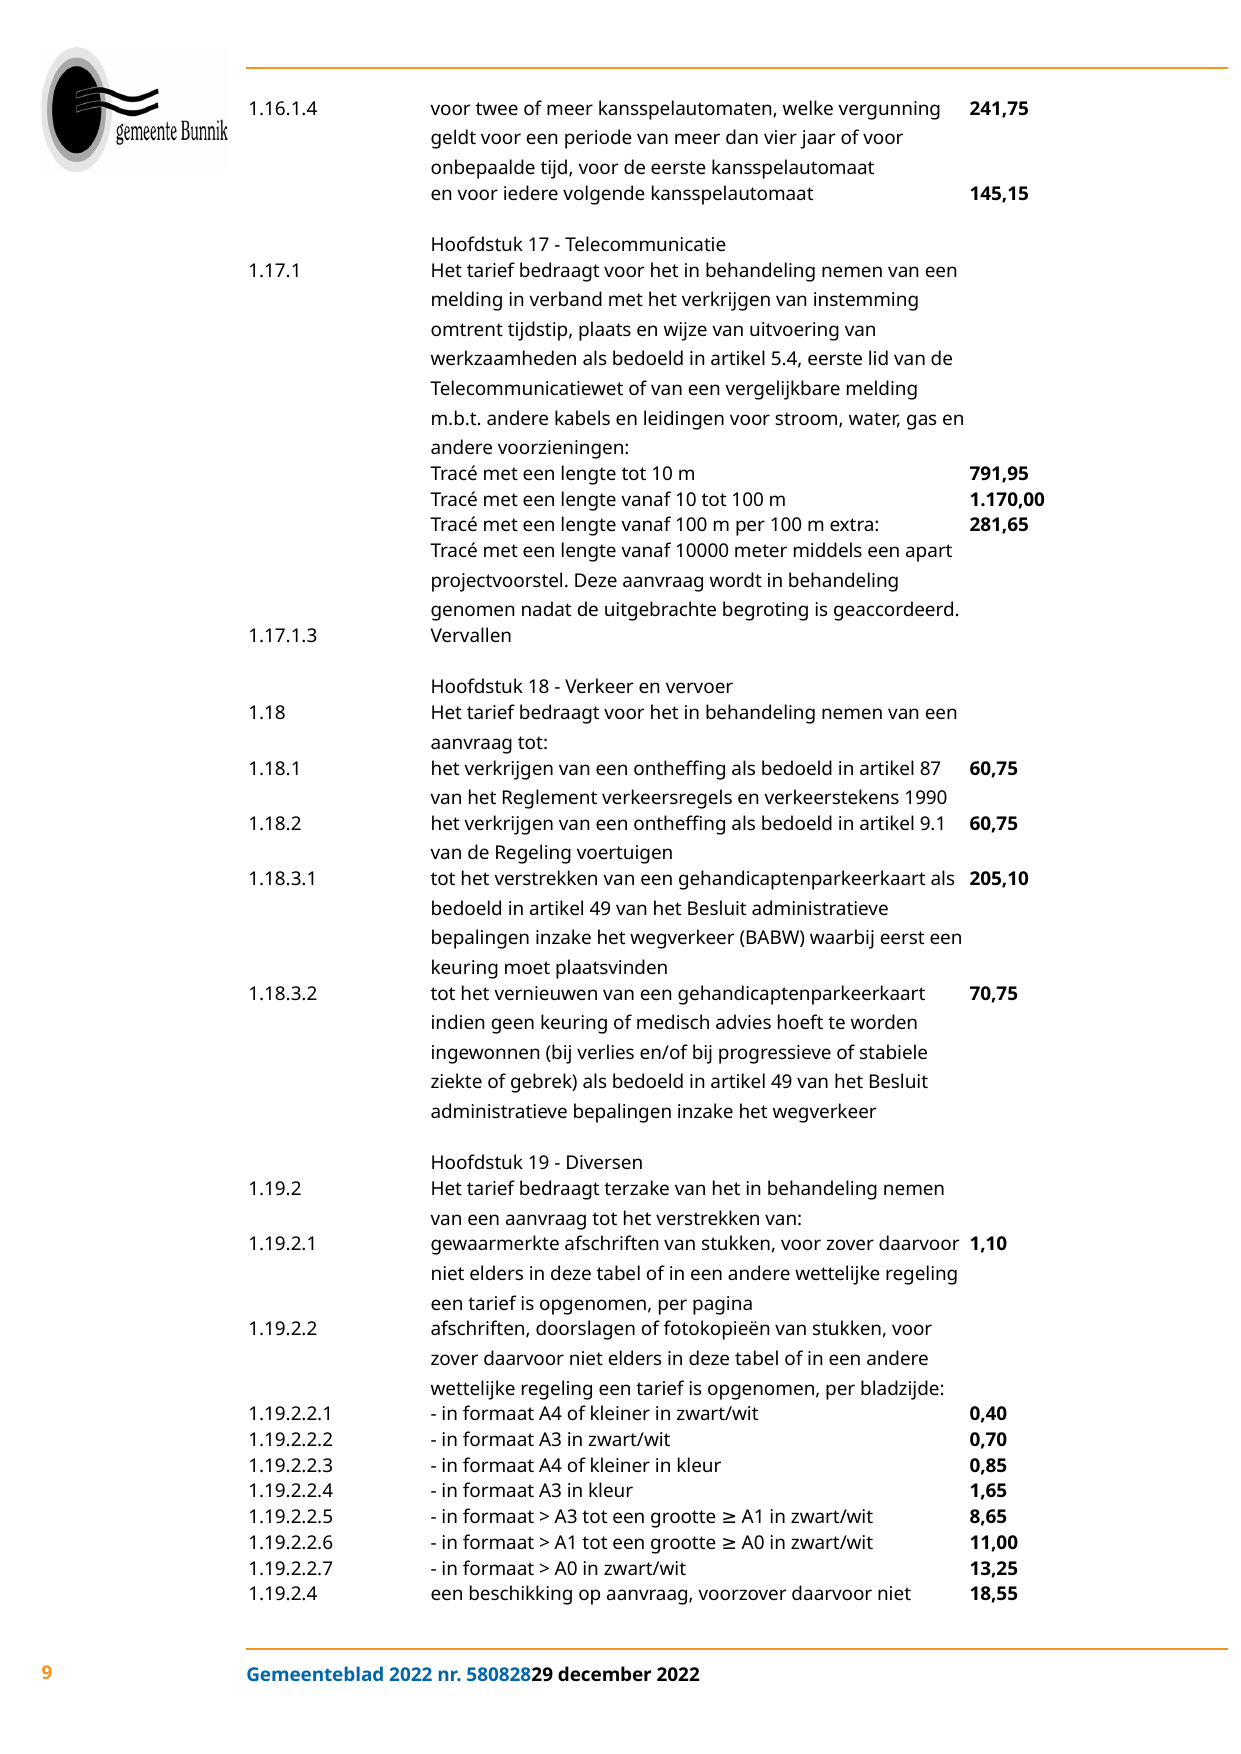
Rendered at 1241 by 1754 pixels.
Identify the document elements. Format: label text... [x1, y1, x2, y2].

table_cell [969, 231, 1152, 257]
table_cell tot het vernieuwen van een gehandicaptenparkeerkaart indien geen keuring of medisch advies hoeft te worden ingewonnen (bij verlies en/of bij progressieve of stabiele ziekte of gebrek) als bedoeld in artikel 49 van het Besluit administratieve bepalingen inzake het wegverkeer [430, 980, 969, 1124]
table_cell Hoofdstuk 19 - Diversen [430, 1150, 969, 1175]
table_cell een beschikking op aanvraag, voorzover daarvoor niet [430, 1581, 969, 1606]
table_cell - in formaat A3 in zwart/wit [430, 1426, 969, 1452]
table_cell Het tarief bedraagt voor het in behandeling nemen van een aanvraag tot: [430, 699, 969, 755]
table_cell Tracé met een lengte vanaf 10 tot 100 m [430, 486, 969, 512]
table_cell 1.19.2.2.6 [248, 1529, 430, 1555]
table_cell 8,65 [969, 1503, 1152, 1529]
table_cell 1.19.2.4 [248, 1581, 430, 1606]
table_cell [248, 231, 430, 257]
table_cell afschriften, doorslagen of fotokopieën van stukken, voor zover daarvoor niet elders in deze tabel of in een andere wettelijke regeling een tarief is opgenomen, per bladzijde: [430, 1316, 969, 1400]
table_cell - in formaat > A3 tot een grootte ≥ A1 in zwart/wit [430, 1503, 969, 1529]
table_cell [430, 1124, 969, 1149]
table_cell [969, 1316, 1152, 1400]
table_cell [248, 486, 430, 512]
table_cell 1,65 [969, 1478, 1152, 1503]
table_cell 1.19.2.1 [248, 1231, 430, 1316]
table_cell 1.19.2.2.4 [248, 1478, 430, 1503]
table_cell [969, 205, 1152, 231]
table_cell 1.17.1.3 [248, 622, 430, 648]
table_cell - in formaat A4 of kleiner in kleur [430, 1452, 969, 1478]
table_cell voor twee of meer kansspelautomaten, welke vergunning geldt voor een periode van meer dan vier jaar of voor onbepaalde tijd, voor de eerste kansspelautomaat [430, 95, 969, 180]
table_cell en voor iedere volgende kansspelautomaat [430, 180, 969, 205]
table_cell 11,00 [969, 1529, 1152, 1555]
table_cell 1.18.3.2 [248, 980, 430, 1124]
table_cell [248, 512, 430, 537]
table_cell [248, 648, 430, 674]
table_cell 1.19.2.2.7 [248, 1555, 430, 1581]
table_cell Hoofdstuk 17 - Telecommunicatie [430, 231, 969, 257]
table_cell 0,85 [969, 1452, 1152, 1478]
table_cell [248, 205, 430, 231]
table_cell [969, 648, 1152, 674]
table_cell - in formaat A4 of kleiner in zwart/wit [430, 1400, 969, 1426]
table_cell 1.19.2.2.3 [248, 1452, 430, 1478]
table_cell 1.19.2.2 [248, 1316, 430, 1400]
table_cell [969, 257, 1152, 460]
table_cell [969, 699, 1152, 755]
table_cell 1.19.2.2.5 [248, 1503, 430, 1529]
table_cell 1.170,00 [969, 486, 1152, 512]
table_cell 205,10 [969, 865, 1152, 980]
table_cell 1.17.1 [248, 257, 430, 460]
table_cell [969, 1124, 1152, 1149]
table_cell [248, 674, 430, 699]
table_cell 0,70 [969, 1426, 1152, 1452]
table_cell [248, 1150, 430, 1175]
table_cell 18,55 [969, 1581, 1152, 1606]
table_cell Tracé met een lengte vanaf 10000 meter middels een apart projectvoorstel. Deze aanvraag wordt in behandeling genomen nadat de uitgebrachte begroting is geaccordeerd. [430, 537, 969, 622]
table_cell Hoofdstuk 18 - Verkeer en vervoer [430, 674, 969, 699]
table_cell 1.19.2 [248, 1175, 430, 1231]
table_cell Tracé met een lengte vanaf 100 m per 100 m extra: [430, 512, 969, 537]
table_cell [969, 537, 1152, 622]
table_cell 1.18 [248, 699, 430, 755]
table_cell [430, 205, 969, 231]
table_cell [969, 1150, 1152, 1175]
table_cell [969, 622, 1152, 648]
table_cell 1.18.3.1 [248, 865, 430, 980]
table_cell het verkrijgen van een ontheffing als bedoeld in artikel 87 van het Reglement verkeersregels en verkeerstekens 1990 [430, 755, 969, 810]
table_cell 0,40 [969, 1400, 1152, 1426]
table_cell Vervallen [430, 622, 969, 648]
picture [41, 47, 231, 172]
table_cell 241,75 [969, 95, 1152, 180]
table_cell Het tarief bedraagt terzake van het in behandeling nemen van een aanvraag tot het verstrekken van: [430, 1175, 969, 1231]
table_cell 1.18.1 [248, 755, 430, 810]
table_cell [248, 460, 430, 486]
table_cell 1.16.1.4 [248, 95, 430, 180]
table_cell [969, 674, 1152, 699]
table_cell 1.19.2.2.1 [248, 1400, 430, 1426]
table_cell 60,75 [969, 755, 1152, 810]
table_cell 70,75 [969, 980, 1152, 1124]
table_cell 281,65 [969, 512, 1152, 537]
table_cell Het tarief bedraagt voor het in behandeling nemen van een melding in verband met het verkrijgen van instemming omtrent tijdstip, plaats en wijze van uitvoering van werkzaamheden als bedoeld in artikel 5.4, eerste lid van de Telecommunicatiewet of van een vergelijkbare melding m.b.t. andere kabels en leidingen voor stroom, water, gas en andere voorzieningen: [430, 257, 969, 460]
table_cell - in formaat A3 in kleur [430, 1478, 969, 1503]
table_cell [430, 648, 969, 674]
table_cell 60,75 [969, 810, 1152, 865]
table_cell 145,15 [969, 180, 1152, 205]
table_cell tot het verstrekken van een gehandicaptenparkeerkaart als bedoeld in artikel 49 van het Besluit administratieve bepalingen inzake het wegverkeer (BABW) waarbij eerst een keuring moet plaatsvinden [430, 865, 969, 980]
table_cell het verkrijgen van een ontheffing als bedoeld in artikel 9.1 van de Regeling voertuigen [430, 810, 969, 865]
table_cell [969, 1175, 1152, 1231]
table_cell - in formaat > A1 tot een grootte ≥ A0 in zwart/wit [430, 1529, 969, 1555]
table_cell [248, 537, 430, 622]
table_cell - in formaat > A0 in zwart/wit [430, 1555, 969, 1581]
table_cell gewaarmerkte afschriften van stukken, voor zover daarvoor niet elders in deze tabel of in een andere wettelijke regeling een tarief is opgenomen, per pagina [430, 1231, 969, 1316]
table_cell 13,25 [969, 1555, 1152, 1581]
table_cell 1.18.2 [248, 810, 430, 865]
table_cell 791,95 [969, 460, 1152, 486]
table_cell [248, 1124, 430, 1149]
table_cell [248, 180, 430, 205]
table_cell 1.19.2.2.2 [248, 1426, 430, 1452]
table_cell 1,10 [969, 1231, 1152, 1316]
table_cell Tracé met een lengte tot 10 m [430, 460, 969, 486]
